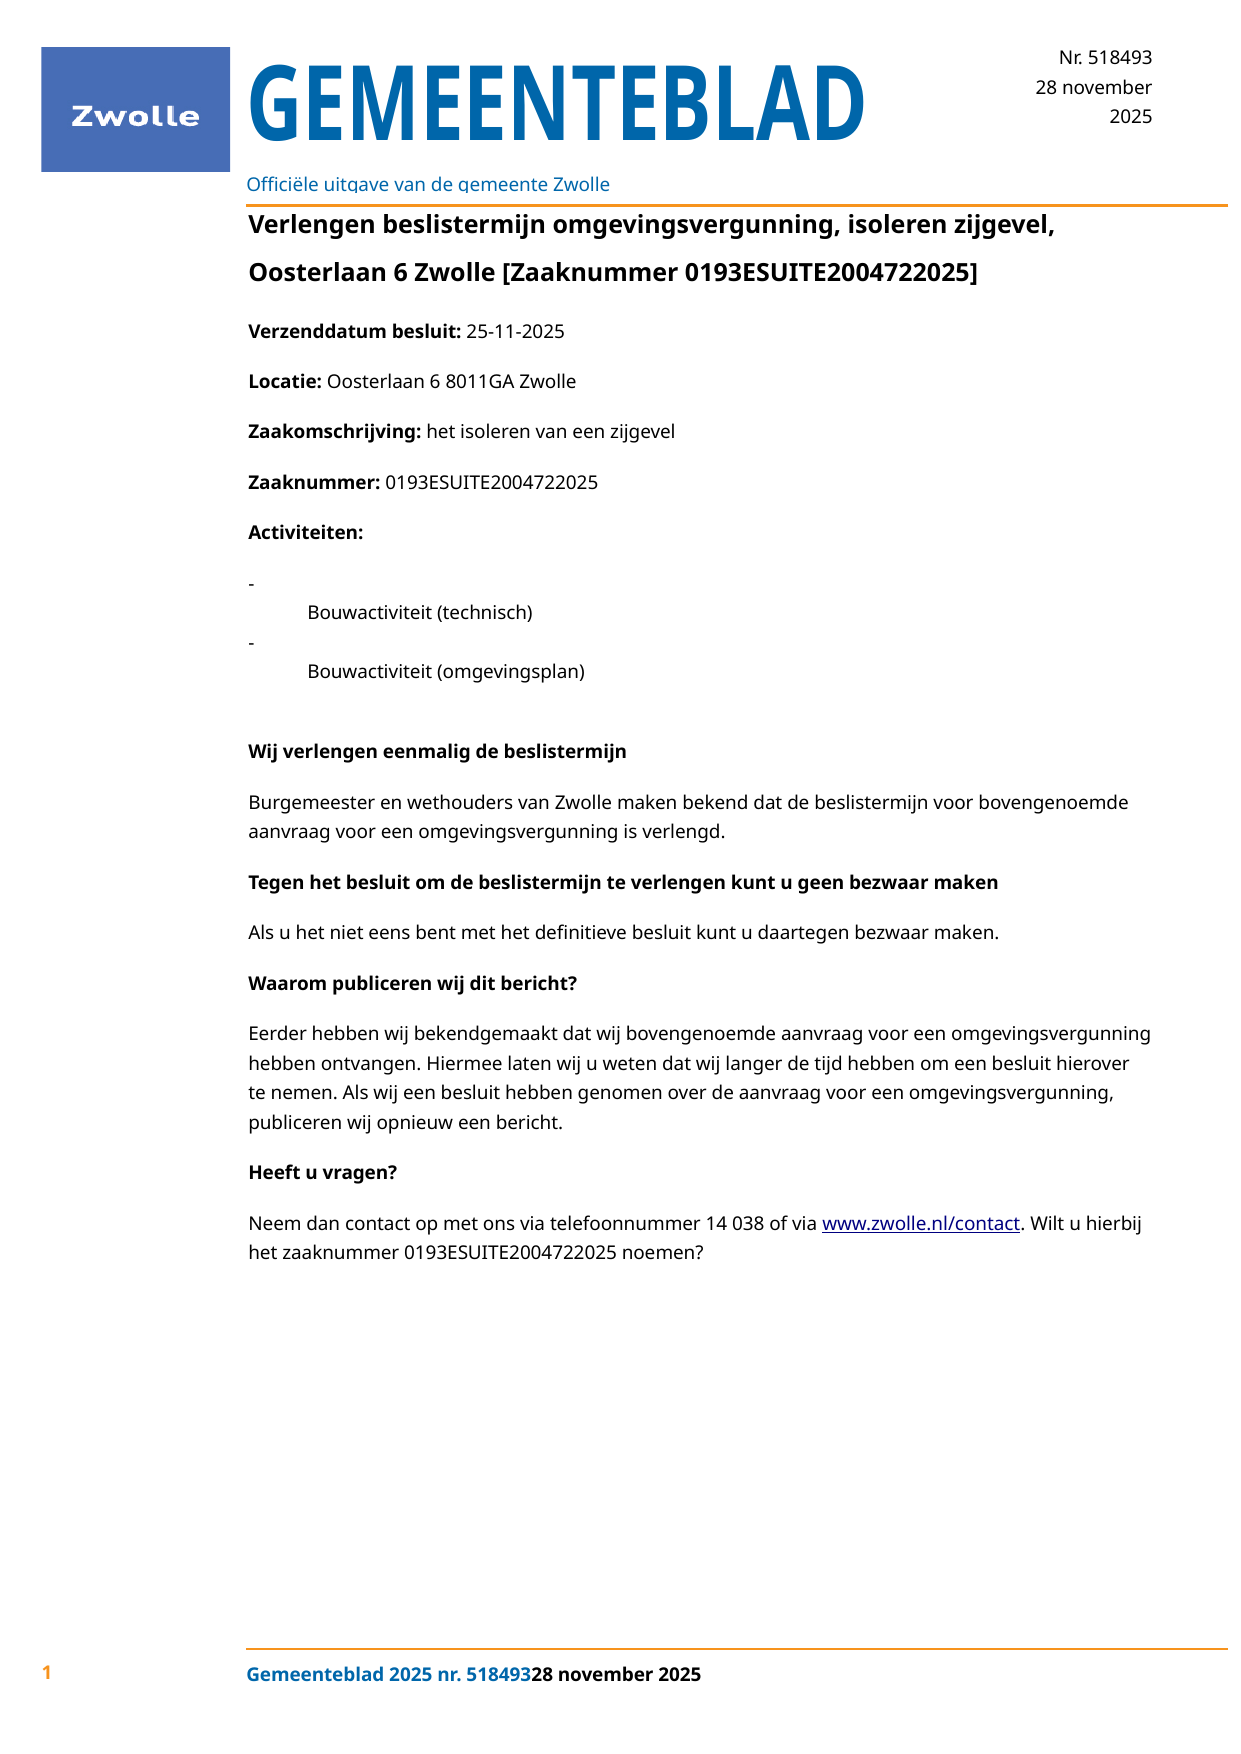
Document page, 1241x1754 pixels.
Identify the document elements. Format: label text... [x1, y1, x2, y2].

text Tegen het besluit om de beslistermijn te verlengen kunt u geen bezwaar maken [248, 869, 1152, 895]
list Bouwactiviteit (technisch) [248, 599, 1152, 625]
text Zaaknummer: 0193ESUITE2004722025 [248, 469, 1152, 495]
text Eerder hebben wij bekendgemaakt dat wij bovengenoemde aanvraag voor een omgevingsvergunning hebben ontvangen. Hiermee laten wij u weten dat wij langer de tijd hebben om een besluit hierover te nemen. Als wij een besluit hebben genomen over de aanvraag voor een omgevingsvergunning, publiceren wij opnieuw een bericht. [248, 1020, 1152, 1135]
text Als u het niet eens bent met het definitieve besluit kunt u daartegen bezwaar maken. [248, 919, 1152, 945]
text Burgemeester en wethouders van Zwolle maken bekend dat de beslistermijn voor bovengenoemde aanvraag voor een omgevingsvergunning is verlengd. [248, 789, 1152, 844]
text Verlengen beslistermijn omgevingsvergunning, isoleren zijgevel, Oosterlaan 6 Zwolle [Zaaknummer 0193ESUITE2004722025] [248, 207, 1152, 288]
list Bouwactiviteit (omgevingsplan) [248, 659, 1152, 684]
text Heeft u vragen? [248, 1159, 1152, 1185]
text Verzenddatum besluit: 25-11-2025 [248, 318, 1152, 344]
picture [41, 47, 231, 172]
text Neem dan contact op met ons via telefoonnummer 14 038 of via www.zwolle.nl/contact. Wilt u hierbij het zaaknummer 0193ESUITE2004722025 noemen? [248, 1210, 1152, 1265]
text Zaakomschrijving: het isoleren van een zijgevel [248, 419, 1152, 444]
text Activiteiten: [248, 519, 1152, 545]
text Waarom publiceren wij dit bericht? [248, 970, 1152, 996]
text Wij verlengen eenmalig de beslistermijn [248, 739, 1152, 764]
text Locatie: Oosterlaan 6 8011GA Zwolle [248, 368, 1152, 394]
